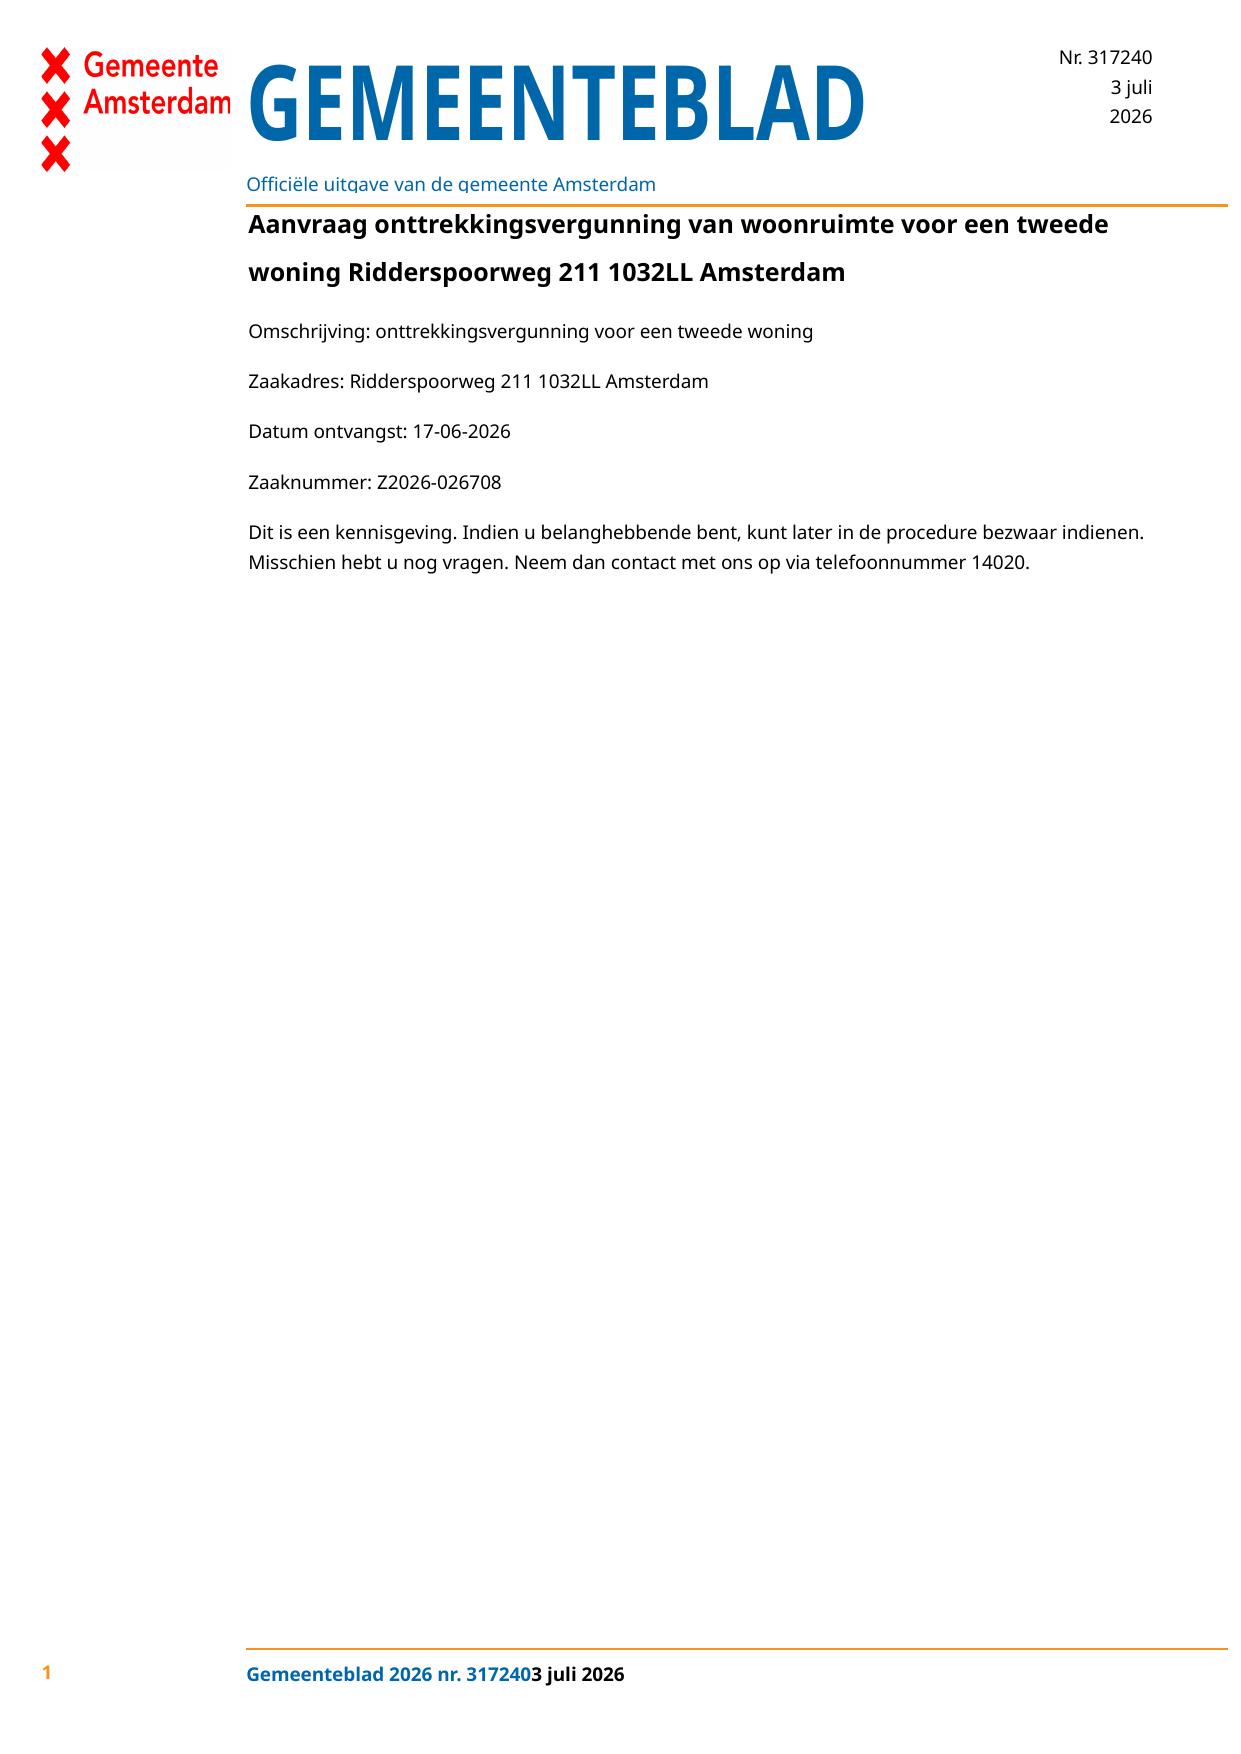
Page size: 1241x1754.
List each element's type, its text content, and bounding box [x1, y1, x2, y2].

text Zaakadres: Ridderspoorweg 211 1032LL Amsterdam [248, 368, 1152, 394]
picture [41, 47, 231, 172]
text Dit is een kennisgeving. Indien u belanghebbende bent, kunt later in de procedure bezwaar indienen. Misschien hebt u nog vragen. Neem dan contact met ons op via telefoonnummer 14020. [248, 519, 1152, 575]
text Zaaknummer: Z2026-026708 [248, 469, 1152, 495]
text Omschrijving: onttrekkingsvergunning voor een tweede woning [248, 318, 1152, 344]
text Datum ontvangst: 17-06-2026 [248, 419, 1152, 444]
text Aanvraag onttrekkingsvergunning van woonruimte voor een tweede woning Ridderspoorweg 211 1032LL Amsterdam [248, 207, 1152, 288]
